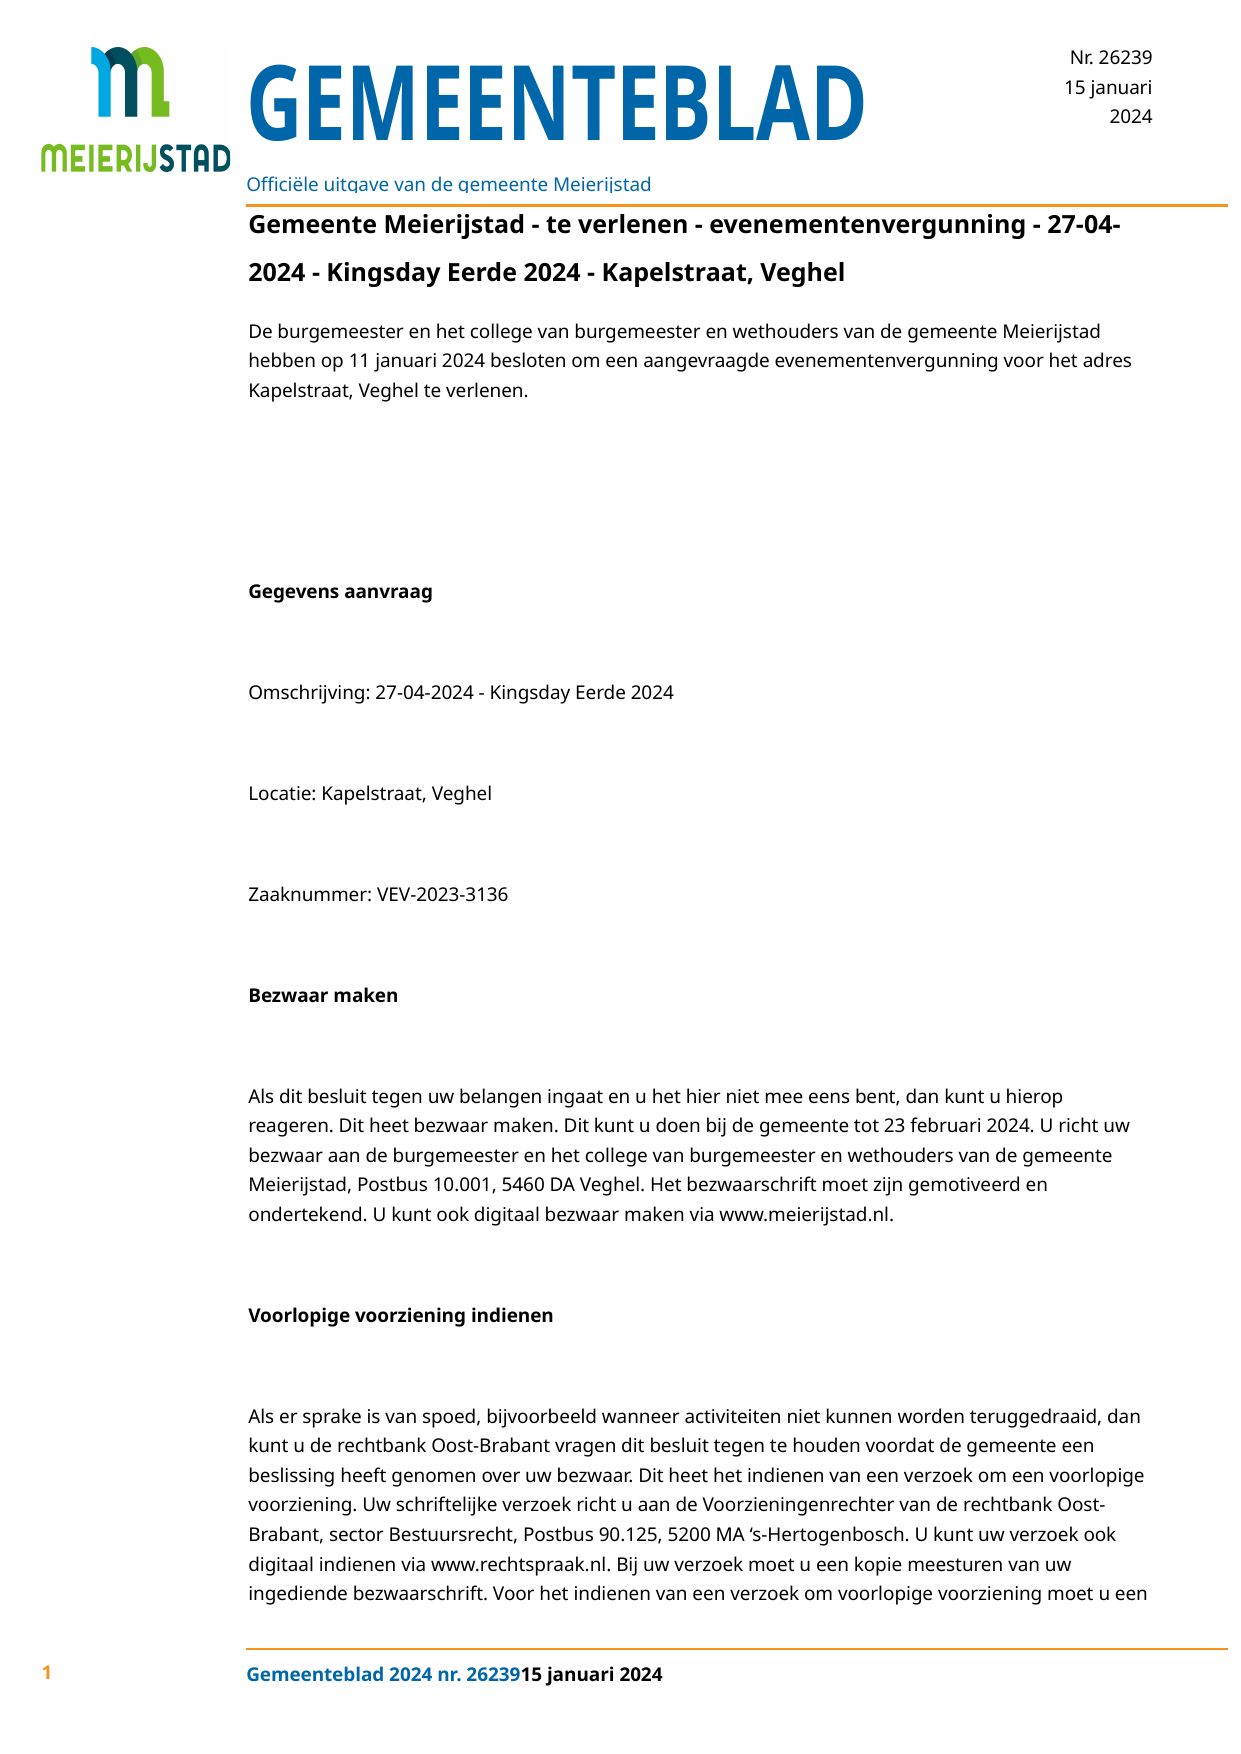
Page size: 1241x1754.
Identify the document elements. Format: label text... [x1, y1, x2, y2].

text Als dit besluit tegen uw belangen ingaat en u het hier niet mee eens bent, dan kunt u hierop reageren. Dit heet bezwaar maken. Dit kunt u doen bij de gemeente tot 23 februari 2024. U richt uw bezwaar aan de burgemeester en het college van burgemeester en wethouders van de gemeente Meierijstad, Postbus 10.001, 5460 DA Veghel. Het bezwaarschrift moet zijn gemotiveerd en ondertekend. U kunt ook digitaal bezwaar maken via www.meierijstad.nl. [248, 1083, 1152, 1227]
text Zaaknummer: VEV-2023-3136 [248, 881, 1152, 907]
text Gegevens aanvraag [248, 579, 1152, 604]
text Voorlopige voorziening indienen [248, 1302, 1152, 1328]
text Bezwaar maken [248, 982, 1152, 1008]
text Locatie: Kapelstraat, Veghel [248, 780, 1152, 806]
text Als er sprake is van spoed, bijvoorbeeld wanneer activiteiten niet kunnen worden teruggedraaid, dan kunt u de rechtbank Oost-Brabant vragen dit besluit tegen te houden voordat de gemeente een beslissing heeft genomen over uw bezwaar. Dit heet het indienen van een verzoek om een voorlopige voorziening. Uw schriftelijke verzoek richt u aan de Voorzieningenrechter van de rechtbank Oost-Brabant, sector Bestuursrecht, Postbus 90.125, 5200 MA ‘s-Hertogenbosch. U kunt uw verzoek ook digitaal indienen via www.rechtspraak.nl. Bij uw verzoek moet u een kopie meesturen van uw ingediende bezwaarschrift. Voor het indienen van een verzoek om voorlopige voorziening moet u een [248, 1403, 1152, 1606]
text Gemeente Meierijstad - te verlenen - evenementenvergunning - 27-04-2024 - Kingsday Eerde 2024 - Kapelstraat, Veghel [248, 207, 1152, 288]
picture [41, 47, 231, 172]
text Omschrijving: 27-04-2024 - Kingsday Eerde 2024 [248, 679, 1152, 705]
text De burgemeester en het college van burgemeester en wethouders van de gemeente Meierijstad hebben op 11 januari 2024 besloten om een aangevraagde evenementenvergunning voor het adres Kapelstraat, Veghel te verlenen. [248, 318, 1152, 403]
